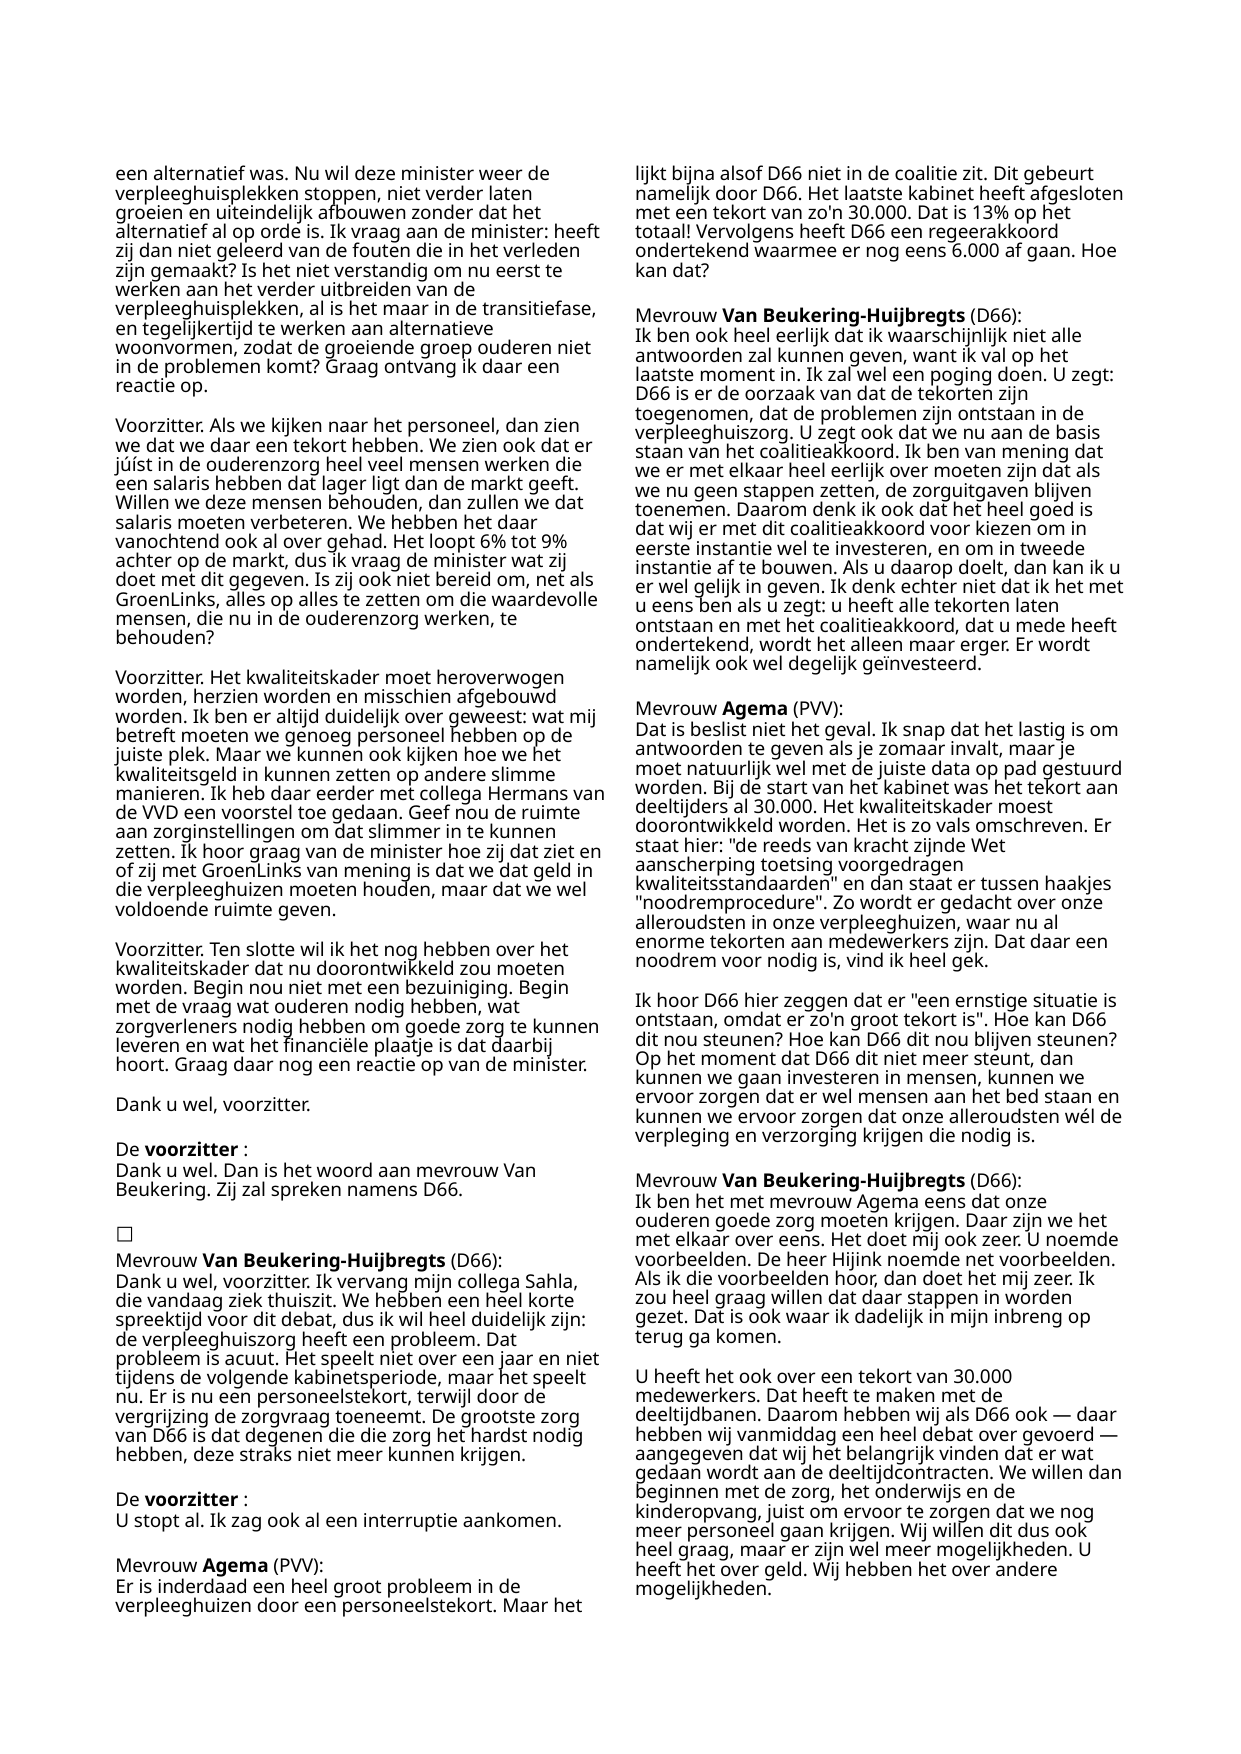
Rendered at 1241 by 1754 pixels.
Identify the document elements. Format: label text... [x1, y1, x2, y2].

text ⬜ [115, 1221, 605, 1247]
text Voorzitter. Het kwaliteitskader moet heroverwogen worden, herzien worden en misschien afgebouwd worden. Ik ben er altijd duidelijk over geweest: wat mij betreft moeten we genoeg personeel hebben op de juiste plek. Maar we kunnen ook kijken hoe we het kwaliteitsgeld in kunnen zetten op andere slimme manieren. Ik heb daar eerder met collega Hermans van de VVD een voorstel toe gedaan. Geef nou de ruimte aan zorginstellingen om dat slimmer in te kunnen zetten. Ik hoor graag van de minister hoe zij dat ziet en of zij met GroenLinks van mening is dat we dat geld in die verpleeghuizen moeten houden, maar dat we wel voldoende ruimte geven. [115, 669, 605, 920]
text U heeft het ook over een tekort van 30.000 medewerkers. Dat heeft te maken met de deeltijdbanen. Daarom hebben wij als D66 ook — daar hebben wij vanmiddag een heel debat over gevoerd — aangegeven dat wij het belangrijk vinden dat er wat gedaan wordt aan de deeltijdcontracten. We willen dan beginnen met de zorg, het onderwijs en de kinderopvang, juist om ervoor te zorgen dat we nog meer personeel gaan krijgen. Wij willen dit dus ook heel graag, maar er zijn wel meer mogelijkheden. U heeft het over geld. Wij hebben het over andere mogelijkheden. [635, 1368, 1125, 1599]
text lijkt bijna alsof D66 niet in de coalitie zit. Dit gebeurt namelijk door D66. Het laatste kabinet heeft afgesloten met een tekort van zo'n 30.000. Dat is 13% op het totaal! Vervolgens heeft D66 een regeerakkoord ondertekend waarmee er nog eens 6.000 af gaan. Hoe kan dat? [635, 165, 1125, 281]
text Ik ben het met mevrouw Agema eens dat onze ouderen goede zorg moeten krijgen. Daar zijn we het met elkaar over eens. Het doet mij ook zeer. U noemde voorbeelden. De heer Hijink noemde net voorbeelden. Als ik die voorbeelden hoor, dan doet het mij zeer. Ik zou heel graag willen dat daar stappen in worden gezet. Dat is ook waar ik dadelijk in mijn inbreng op terug ga komen. [635, 1193, 1125, 1347]
text Ik hoor D66 hier zeggen dat er "een ernstige situatie is ontstaan, omdat er zo'n groot tekort is". Hoe kan D66 dit nou steunen? Hoe kan D66 dit nou blijven steunen? Op het moment dat D66 dit niet meer steunt, dan kunnen we gaan investeren in mensen, kunnen we ervoor zorgen dat er wel mensen aan het bed staan en kunnen we ervoor zorgen dat onze alleroudsten wél de verpleging en verzorging krijgen die nodig is. [635, 992, 1125, 1146]
text Dank u wel, voorzitter. [115, 1096, 605, 1115]
text Mevrouw Agema (PVV): [115, 1552, 605, 1578]
text U stopt al. Ik zag ook al een interruptie aankomen. [115, 1512, 605, 1531]
text een alternatief was. Nu wil deze minister weer de verpleeghuisplekken stoppen, niet verder laten groeien en uiteindelijk afbouwen zonder dat het alternatief al op orde is. Ik vraag aan de minister: heeft zij dan niet geleerd van de fouten die in het verleden zijn gemaakt? Is het niet verstandig om nu eerst te werken aan het verder uitbreiden van de verpleeghuisplekken, al is het maar in de transitiefase, en tegelijkertijd te werken aan alternatieve woonvormen, zodat de groeiende groep ouderen niet in de problemen komt? Graag ontvang ik daar een reactie op. [115, 165, 605, 397]
text Voorzitter. Als we kijken naar het personeel, dan zien we dat we daar een tekort hebben. We zien ook dat er júíst in de ouderenzorg heel veel mensen werken die een salaris hebben dat lager ligt dan de markt geeft. Willen we deze mensen behouden, dan zullen we dat salaris moeten verbeteren. We hebben het daar vanochtend ook al over gehad. Het loopt 6% tot 9% achter op de markt, dus ik vraag de minister wat zij doet met dit gegeven. Is zij ook niet bereid om, net als GroenLinks, alles op alles te zetten om die waardevolle mensen, die nu in de ouderenzorg werken, te behouden? [115, 417, 605, 648]
text Er is inderdaad een heel groot probleem in de verpleeghuizen door een personeelstekort. Maar het [115, 1578, 605, 1616]
text De voorzitter : [115, 1136, 605, 1162]
text De voorzitter : [115, 1486, 605, 1512]
text Mevrouw Van Beukering-Huijbregts (D66): [115, 1247, 605, 1273]
text Mevrouw Agema (PVV): [635, 695, 1125, 721]
text Mevrouw Van Beukering-Huijbregts (D66): [635, 1167, 1125, 1193]
text Voorzitter. Ten slotte wil ik het nog hebben over het kwaliteitskader dat nu doorontwikkeld zou moeten worden. Begin nou niet met een bezuiniging. Begin met de vraag wat ouderen nodig hebben, wat zorgverleners nodig hebben om goede zorg te kunnen leveren en wat het financiële plaatje is dat daarbij hoort. Graag daar nog een reactie op van de minister. [115, 941, 605, 1075]
text Ik ben ook heel eerlijk dat ik waarschijnlijk niet alle antwoorden zal kunnen geven, want ik val op het laatste moment in. Ik zal wel een poging doen. U zegt: D66 is er de oorzaak van dat de tekorten zijn toegenomen, dat de problemen zijn ontstaan in de verpleeghuiszorg. U zegt ook dat we nu aan de basis staan van het coalitieakkoord. Ik ben van mening dat we er met elkaar heel eerlijk over moeten zijn dat als we nu geen stappen zetten, de zorguitgaven blijven toenemen. Daarom denk ik ook dat het heel goed is dat wij er met dit coalitieakkoord voor kiezen om in eerste instantie wel te investeren, en om in tweede instantie af te bouwen. Als u daarop doelt, dan kan ik u er wel gelijk in geven. Ik denk echter niet dat ik het met u eens ben als u zegt: u heeft alle tekorten laten ontstaan en met het coalitieakkoord, dat u mede heeft ondertekend, wordt het alleen maar erger. Er wordt namelijk ook wel degelijk geïnvesteerd. [635, 327, 1125, 674]
text Mevrouw Van Beukering-Huijbregts (D66): [635, 302, 1125, 327]
text Dank u wel, voorzitter. Ik vervang mijn collega Sahla, die vandaag ziek thuiszit. We hebben een heel korte spreektijd voor dit debat, dus ik wil heel duidelijk zijn: de verpleeghuiszorg heeft een probleem. Dat probleem is acuut. Het speelt niet over een jaar en niet tijdens de volgende kabinetsperiode, maar het speelt nu. Er is nu een personeelstekort, terwijl door de vergrijzing de zorgvraag toeneemt. De grootste zorg van D66 is dat degenen die die zorg het hardst nodig hebben, deze straks niet meer kunnen krijgen. [115, 1273, 605, 1466]
text Dank u wel. Dan is het woord aan mevrouw Van Beukering. Zij zal spreken namens D66. [115, 1162, 605, 1201]
text Dat is beslist niet het geval. Ik snap dat het lastig is om antwoorden te geven als je zomaar invalt, maar je moet natuurlijk wel met de juiste data op pad gestuurd worden. Bij de start van het kabinet was het tekort aan deeltijders al 30.000. Het kwaliteitskader moest doorontwikkeld worden. Het is zo vals omschreven. Er staat hier: "de reeds van kracht zijnde Wet aanscherping toetsing voorgedragen kwaliteitsstandaarden" en dan staat er tussen haakjes "noodremprocedure". Zo wordt er gedacht over onze alleroudsten in onze verpleeghuizen, waar nu al enorme tekorten aan medewerkers zijn. Dat daar een noodrem voor nodig is, vind ik heel gek. [635, 721, 1125, 971]
